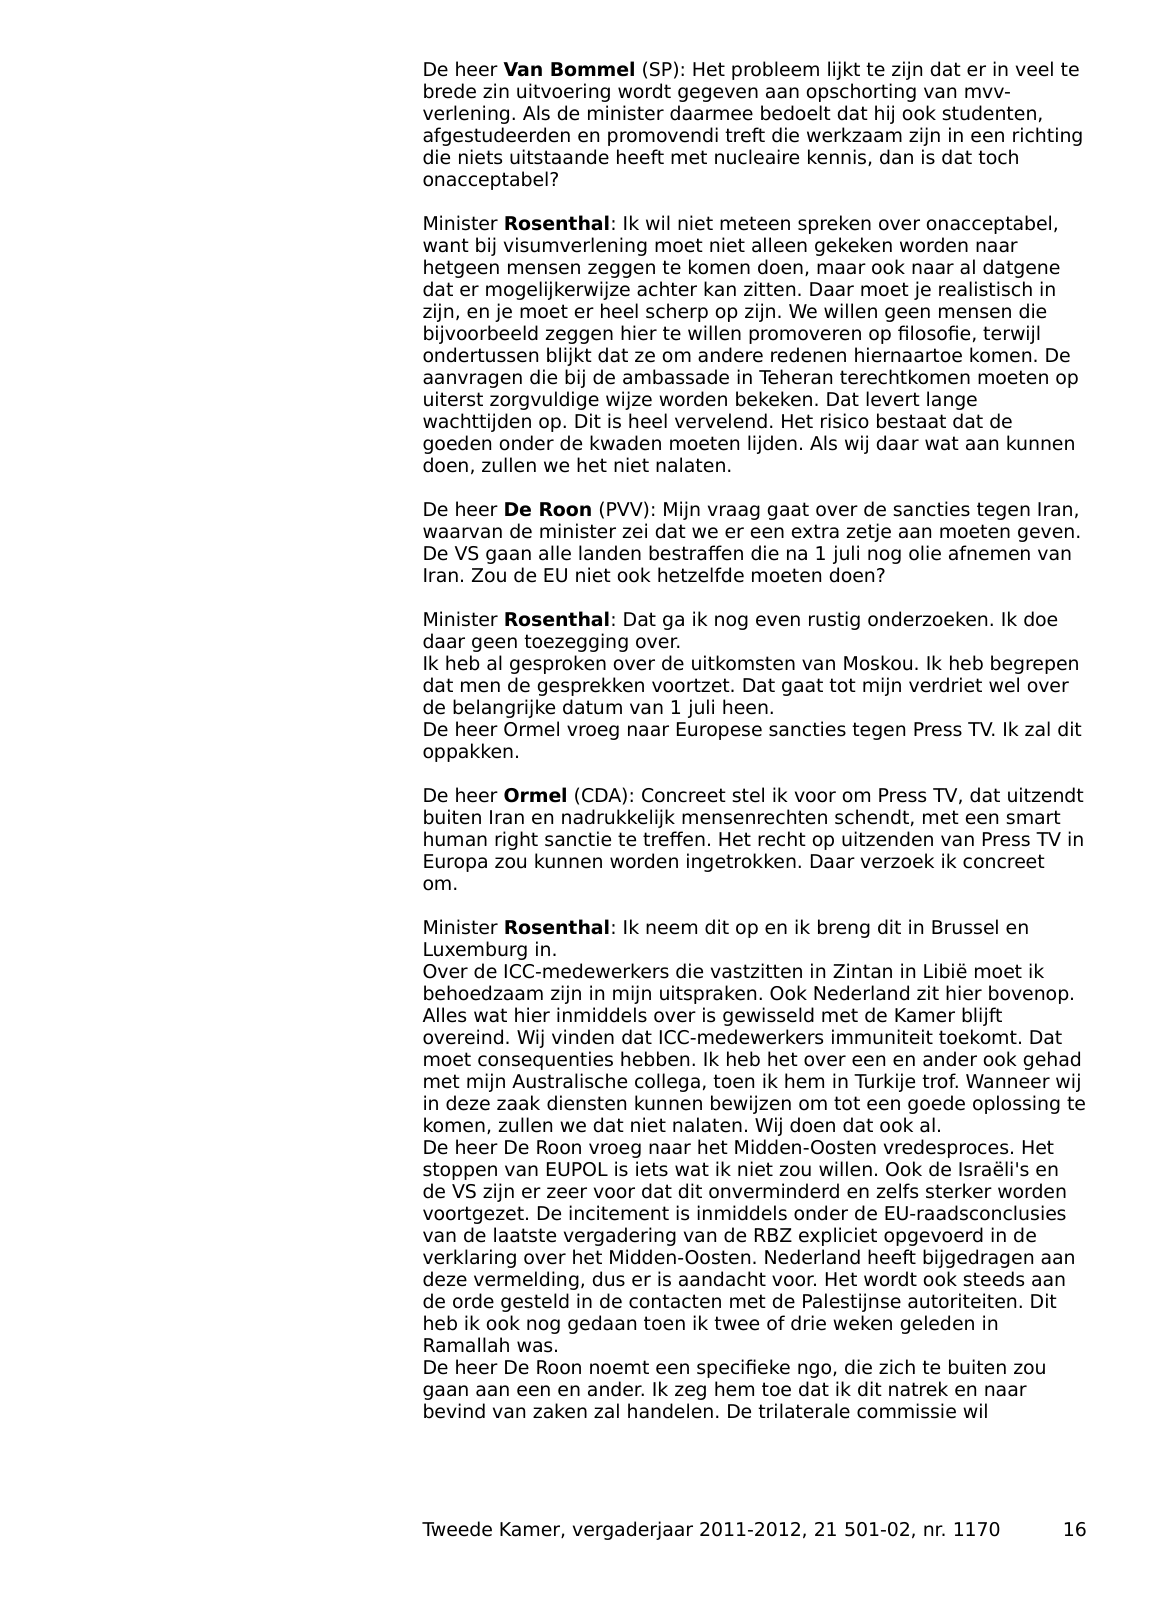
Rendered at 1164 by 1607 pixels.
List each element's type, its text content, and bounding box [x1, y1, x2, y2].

text De heer De Roon noemt een specifieke ngo, die zich te buiten zou gaan aan een en ander. Ik zeg hem toe dat ik dit natrek en naar bevind van zaken zal handelen. De trilaterale commissie wil [422, 1357, 1087, 1423]
text De heer Ormel (CDA): Concreet stel ik voor om Press TV, dat uitzendt buiten Iran en nadrukkelijk mensenrechten schendt, met een smart human right sanctie te treffen. Het recht op uitzenden van Press TV in Europa zou kunnen worden ingetrokken. Daar verzoek ik concreet om. [422, 785, 1087, 895]
text De heer De Roon (PVV): Mijn vraag gaat over de sancties tegen Iran, waarvan de minister zei dat we er een extra zetje aan moeten geven. De VS gaan alle landen bestraffen die na 1 juli nog olie afnemen van Iran. Zou de EU niet ook hetzelfde moeten doen? [422, 499, 1087, 587]
text De heer Ormel vroeg naar Europese sancties tegen Press TV. Ik zal dit oppakken. [422, 719, 1087, 763]
text Minister Rosenthal: Dat ga ik nog even rustig onderzoeken. Ik doe daar geen toezegging over. [422, 609, 1087, 653]
text De heer Van Bommel (SP): Het probleem lijkt te zijn dat er in veel te brede zin uitvoering wordt gegeven aan opschorting van mvv-verlening. Als de minister daarmee bedoelt dat hij ook studenten, afgestudeerden en promovendi treft die werkzaam zijn in een richting die niets uitstaande heeft met nucleaire kennis, dan is dat toch onacceptabel? [422, 59, 1087, 191]
text Ik heb al gesproken over de uitkomsten van Moskou. Ik heb begrepen dat men de gesprekken voortzet. Dat gaat tot mijn verdriet wel over de belangrijke datum van 1 juli heen. [422, 653, 1087, 719]
text Over de ICC-medewerkers die vastzitten in Zintan in Libië moet ik behoedzaam zijn in mijn uitspraken. Ook Nederland zit hier bovenop. Alles wat hier inmiddels over is gewisseld met de Kamer blijft overeind. Wij vinden dat ICC-medewerkers immuniteit toekomt. Dat moet consequenties hebben. Ik heb het over een en ander ook gehad met mijn Australische collega, toen ik hem in Turkije trof. Wanneer wij in deze zaak diensten kunnen bewijzen om tot een goede oplossing te komen, zullen we dat niet nalaten. Wij doen dat ook al. [422, 961, 1087, 1137]
text Minister Rosenthal: Ik wil niet meteen spreken over onacceptabel, want bij visumverlening moet niet alleen gekeken worden naar hetgeen mensen zeggen te komen doen, maar ook naar al datgene dat er mogelijkerwijze achter kan zitten. Daar moet je realistisch in zijn, en je moet er heel scherp op zijn. We willen geen mensen die bijvoorbeeld zeggen hier te willen promoveren op filosofie, terwijl ondertussen blijkt dat ze om andere redenen hiernaartoe komen. De aanvragen die bij de ambassade in Teheran terechtkomen moeten op uiterst zorgvuldige wijze worden bekeken. Dat levert lange wachttijden op. Dit is heel vervelend. Het risico bestaat dat de goeden onder de kwaden moeten lijden. Als wij daar wat aan kunnen doen, zullen we het niet nalaten. [422, 213, 1087, 477]
text Minister Rosenthal: Ik neem dit op en ik breng dit in Brussel en Luxemburg in. [422, 917, 1087, 961]
text De heer De Roon vroeg naar het Midden-Oosten vredesproces. Het stoppen van EUPOL is iets wat ik niet zou willen. Ook de Israëli's en de VS zijn er zeer voor dat dit onverminderd en zelfs sterker worden voortgezet. De incitement is inmiddels onder de EU-raadsconclusies van de laatste vergadering van de RBZ expliciet opgevoerd in de verklaring over het Midden-Oosten. Nederland heeft bijgedragen aan deze vermelding, dus er is aandacht voor. Het wordt ook steeds aan de orde gesteld in de contacten met de Palestijnse autoriteiten. Dit heb ik ook nog gedaan toen ik twee of drie weken geleden in Ramallah was. [422, 1137, 1087, 1357]
